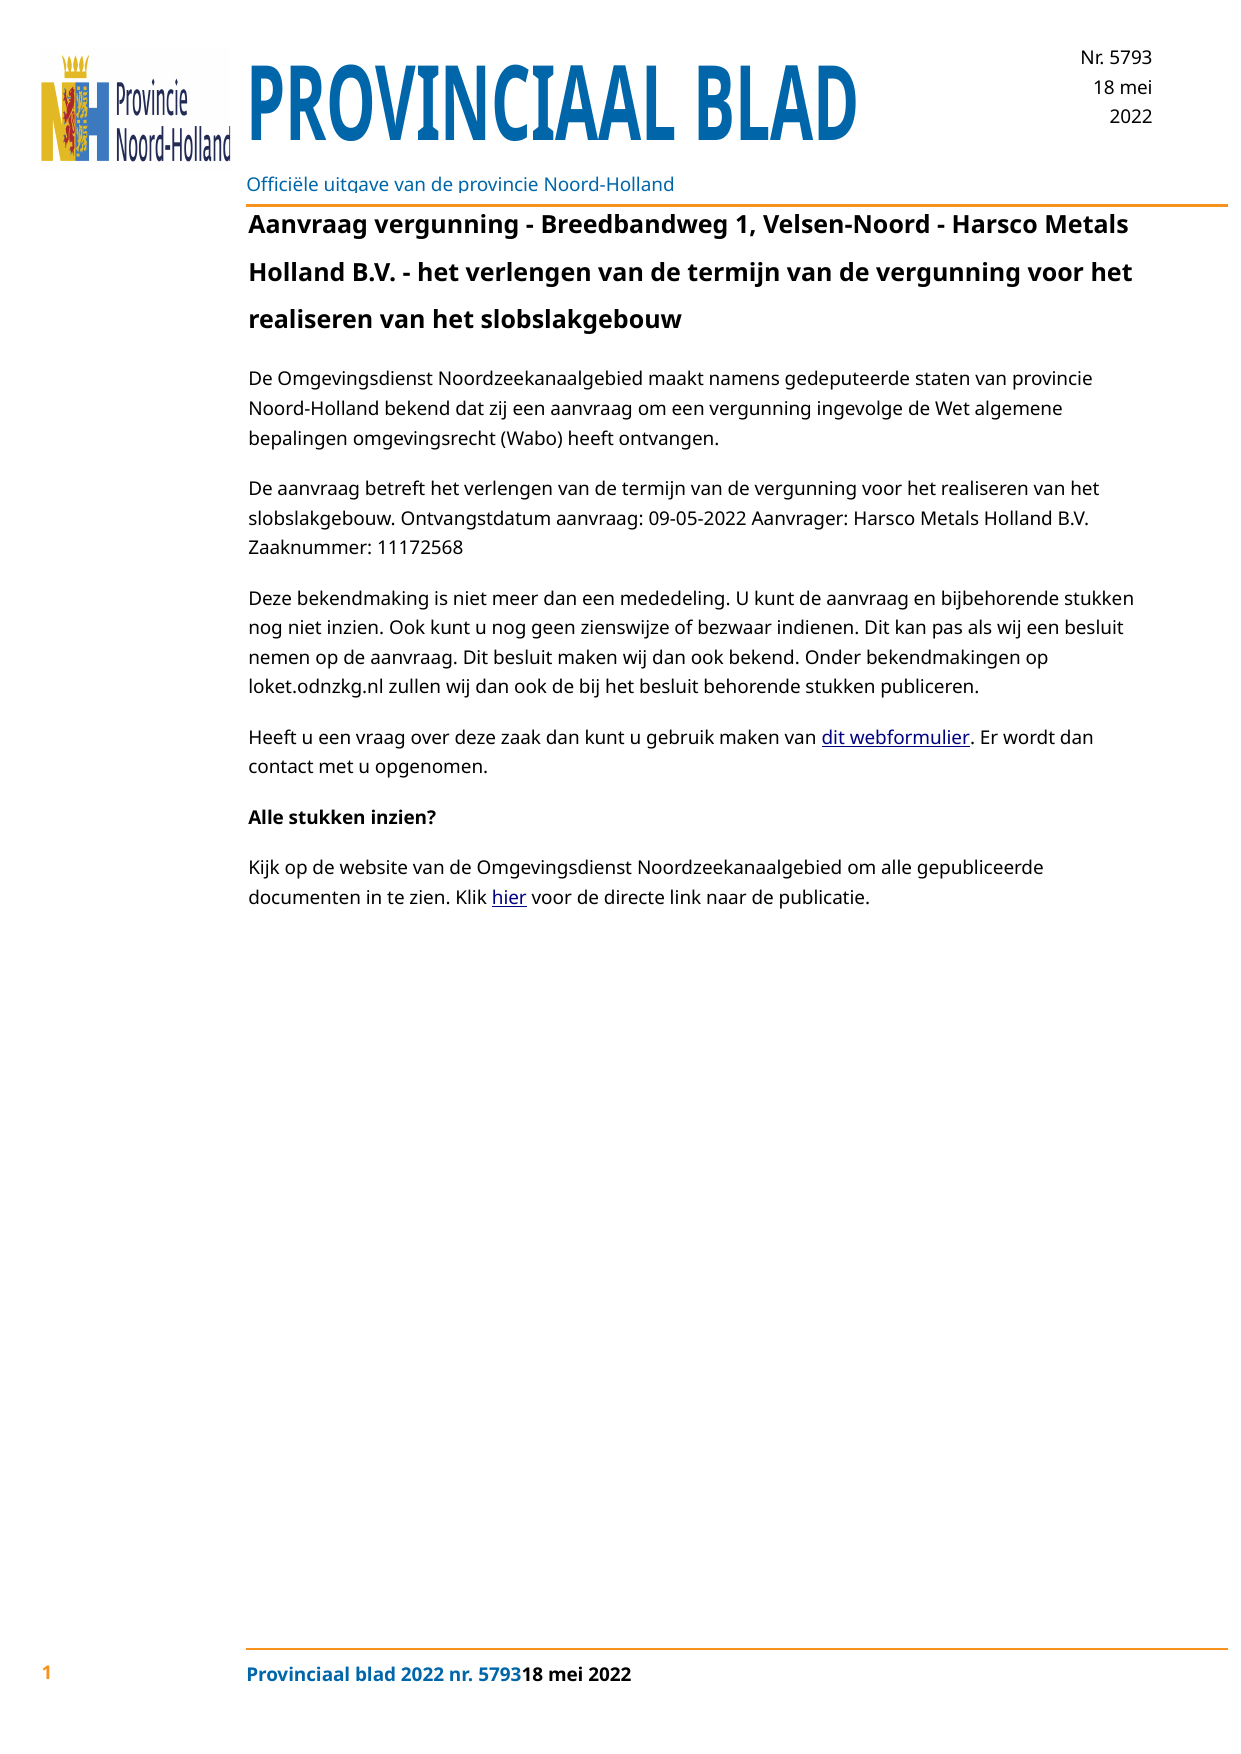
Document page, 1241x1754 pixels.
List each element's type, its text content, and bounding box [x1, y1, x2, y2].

picture [41, 47, 231, 172]
text De aanvraag betreft het verlengen van de termijn van de vergunning voor het realiseren van het slobslakgebouw. Ontvangstdatum aanvraag: 09-05-2022 Aanvrager: Harsco Metals Holland B.V. Zaaknummer: 11172568 [248, 475, 1152, 560]
text Aanvraag vergunning - Breedbandweg 1, Velsen-Noord - Harsco Metals Holland B.V. - het verlengen van de termijn van de vergunning voor het realiseren van het slobslakgebouw [248, 207, 1152, 336]
text Kijk op de website van de Omgevingsdienst Noordzeekanaalgebied om alle gepubliceerde documenten in te zien. Klik hier voor de directe link naar de publicatie. [248, 854, 1152, 909]
text Heeft u een vraag over deze zaak dan kunt u gebruik maken van dit webformulier. Er wordt dan contact met u opgenomen. [248, 724, 1152, 779]
text Deze bekendmaking is niet meer dan een mededeling. U kunt de aanvraag en bijbehorende stukken nog niet inzien. Ook kunt u nog geen zienswijze of bezwaar indienen. Dit kan pas als wij een besluit nemen op de aanvraag. Dit besluit maken wij dan ook bekend. Onder bekendmakingen op loket.odnzkg.nl zullen wij dan ook de bij het besluit behorende stukken publiceren. [248, 585, 1152, 699]
text De Omgevingsdienst Noordzeekanaalgebied maakt namens gedeputeerde staten van provincie Noord-Holland bekend dat zij een aanvraag om een vergunning ingevolge de Wet algemene bepalingen omgevingsrecht (Wabo) heeft ontvangen. [248, 366, 1152, 450]
text Alle stukken inzien? [248, 804, 1152, 829]
